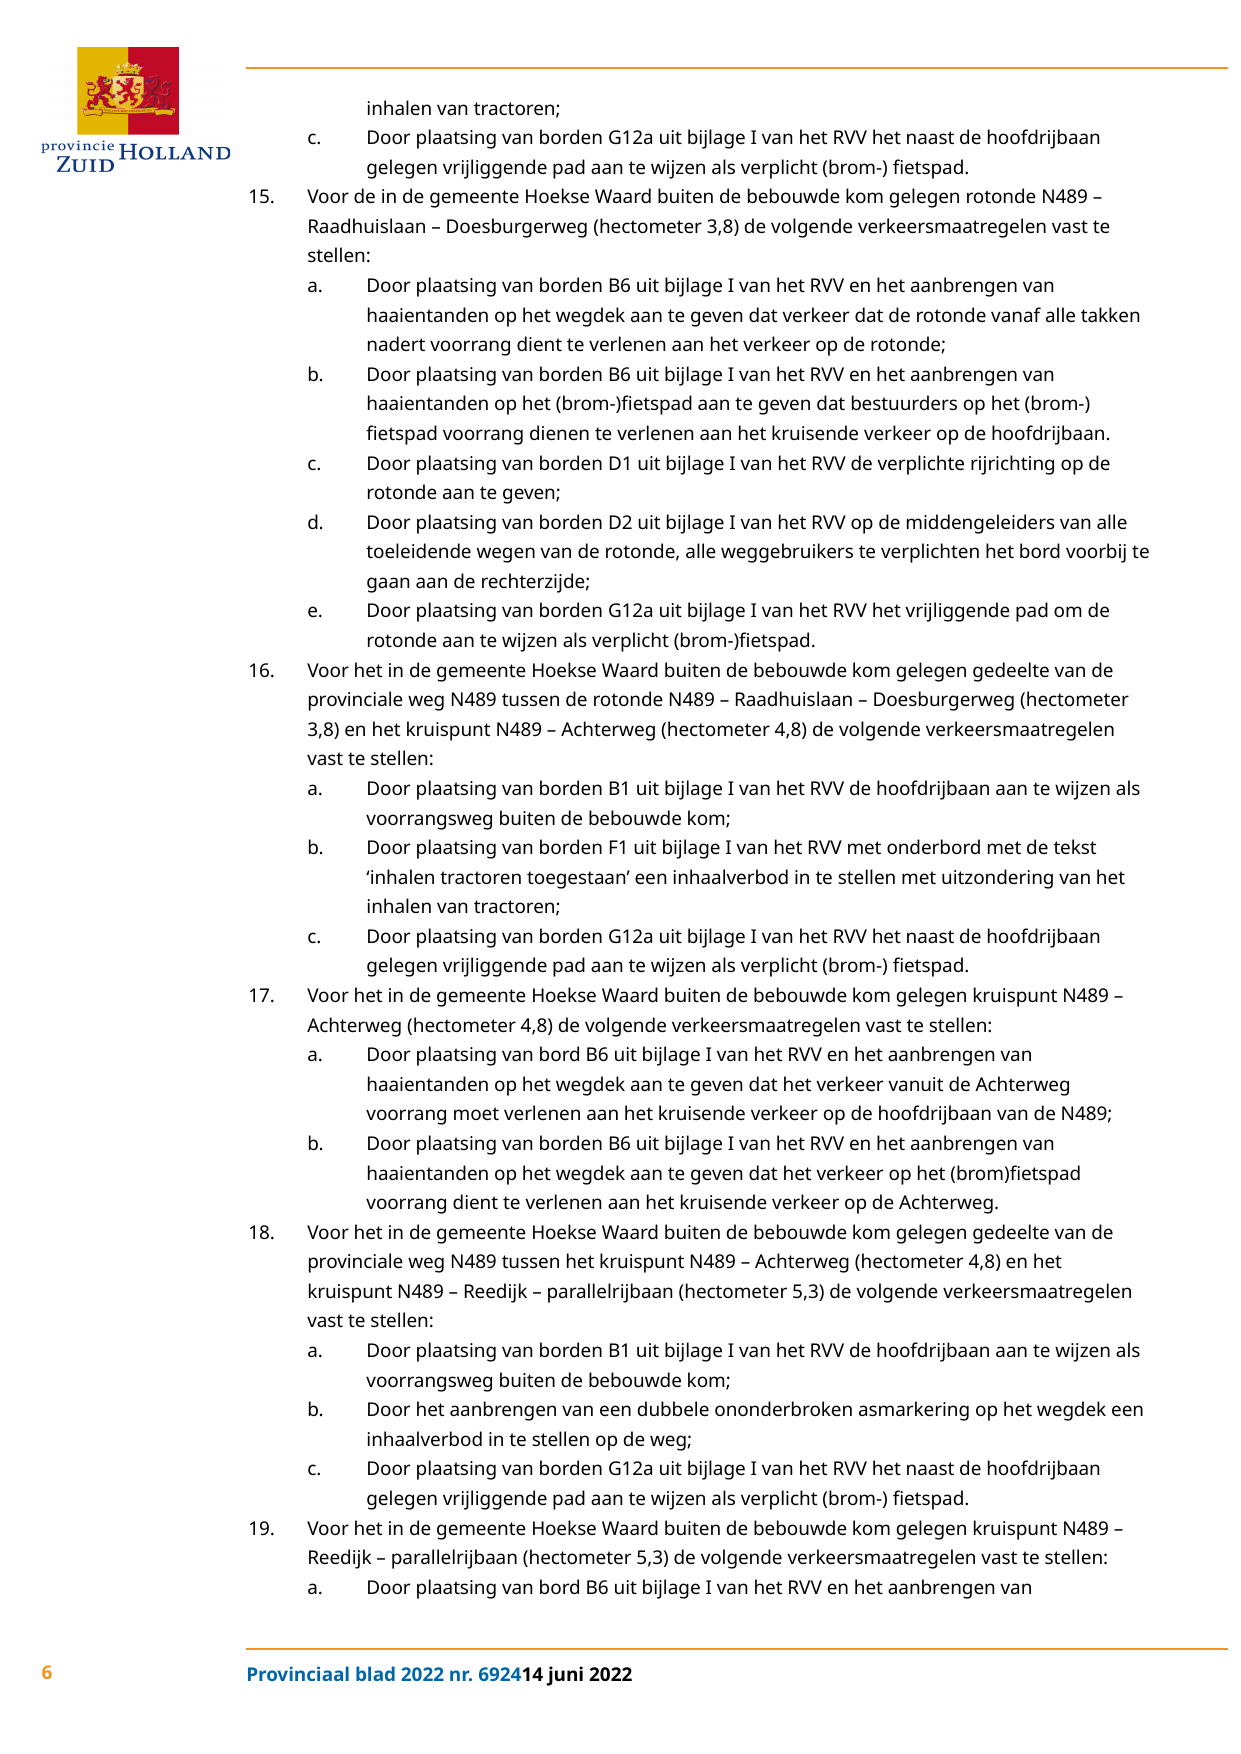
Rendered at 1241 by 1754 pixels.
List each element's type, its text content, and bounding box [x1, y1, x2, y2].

list Door plaatsing van borden G12a uit bijlage I van het RVV het naast de hoofdrijbaan gelegen vrijliggende pad aan te wijzen als verplicht (brom-) fietspad. [307, 1456, 1152, 1511]
list Door plaatsing van bord B6 uit bijlage I van het RVV en het aanbrengen van haaientanden op het wegdek aan te geven dat het verkeer vanuit de Achterweg voorrang moet verlenen aan het kruisende verkeer op de hoofdrijbaan van de N489; [307, 1041, 1152, 1126]
picture [41, 47, 231, 172]
list Voor de in de gemeente Hoekse Waard buiten de bebouwde kom gelegen rotonde N489 – Raadhuislaan – Doesburgerweg (hectometer 3,8) de volgende verkeersmaatregelen vast te stellen: [248, 183, 1152, 268]
list Door plaatsing van borden B1 uit bijlage I van het RVV de hoofdrijbaan aan te wijzen als voorrangsweg buiten de bebouwde kom; [307, 1337, 1152, 1393]
list Door plaatsing van borden B6 uit bijlage I van het RVV en het aanbrengen van haaientanden op het wegdek aan te geven dat verkeer dat de rotonde vanaf alle takken nadert voorrang dient te verlenen aan het verkeer op de rotonde; [307, 272, 1152, 357]
list inhalen van tractoren; [307, 95, 1152, 121]
list Door plaatsing van borden G12a uit bijlage I van het RVV het naast de hoofdrijbaan gelegen vrijliggende pad aan te wijzen als verplicht (brom-) fietspad. [307, 124, 1152, 180]
list Voor het in de gemeente Hoekse Waard buiten de bebouwde kom gelegen gedeelte van de provinciale weg N489 tussen het kruispunt N489 – Achterweg (hectometer 4,8) en het kruispunt N489 – Reedijk – parallelrijbaan (hectometer 5,3) de volgende verkeersmaatregelen vast te stellen: [248, 1219, 1152, 1333]
list Door het aanbrengen van een dubbele ononderbroken asmarkering op het wegdek een inhaalverbod in te stellen op de weg; [307, 1396, 1152, 1452]
list Door plaatsing van borden G12a uit bijlage I van het RVV het vrijliggende pad om de rotonde aan te wijzen als verplicht (brom-)fietspad. [307, 598, 1152, 653]
list Voor het in de gemeente Hoekse Waard buiten de bebouwde kom gelegen kruispunt N489 – Reedijk – parallelrijbaan (hectometer 5,3) de volgende verkeersmaatregelen vast te stellen: [248, 1515, 1152, 1570]
list Voor het in de gemeente Hoekse Waard buiten de bebouwde kom gelegen gedeelte van de provinciale weg N489 tussen de rotonde N489 – Raadhuislaan – Doesburgerweg (hectometer 3,8) en het kruispunt N489 – Achterweg (hectometer 4,8) de volgende verkeersmaatregelen vast te stellen: [248, 657, 1152, 771]
list Voor het in de gemeente Hoekse Waard buiten de bebouwde kom gelegen kruispunt N489 – Achterweg (hectometer 4,8) de volgende verkeersmaatregelen vast te stellen: [248, 982, 1152, 1038]
list Door plaatsing van borden B6 uit bijlage I van het RVV en het aanbrengen van haaientanden op het (brom-)fietspad aan te geven dat bestuurders op het (brom-) fietspad voorrang dienen te verlenen aan het kruisende verkeer op de hoofdrijbaan. [307, 361, 1152, 446]
list Door plaatsing van borden G12a uit bijlage I van het RVV het naast de hoofdrijbaan gelegen vrijliggende pad aan te wijzen als verplicht (brom-) fietspad. [307, 923, 1152, 978]
list Door plaatsing van bord B6 uit bijlage I van het RVV en het aanbrengen van [307, 1574, 1152, 1600]
list Door plaatsing van borden D1 uit bijlage I van het RVV de verplichte rijrichting op de rotonde aan te geven; [307, 450, 1152, 505]
list Door plaatsing van borden B6 uit bijlage I van het RVV en het aanbrengen van haaientanden op het wegdek aan te geven dat het verkeer op het (brom)fietspad voorrang dient te verlenen aan het kruisende verkeer op de Achterweg. [307, 1130, 1152, 1215]
list Door plaatsing van borden B1 uit bijlage I van het RVV de hoofdrijbaan aan te wijzen als voorrangsweg buiten de bebouwde kom; [307, 775, 1152, 831]
list Door plaatsing van borden F1 uit bijlage I van het RVV met onderbord met de tekst ‘inhalen tractoren toegestaan’ een inhaalverbod in te stellen met uitzondering van het inhalen van tractoren; [307, 834, 1152, 919]
list Door plaatsing van borden D2 uit bijlage I van het RVV op de middengeleiders van alle toeleidende wegen van de rotonde, alle weggebruikers te verplichten het bord voorbij te gaan aan de rechterzijde; [307, 509, 1152, 594]
